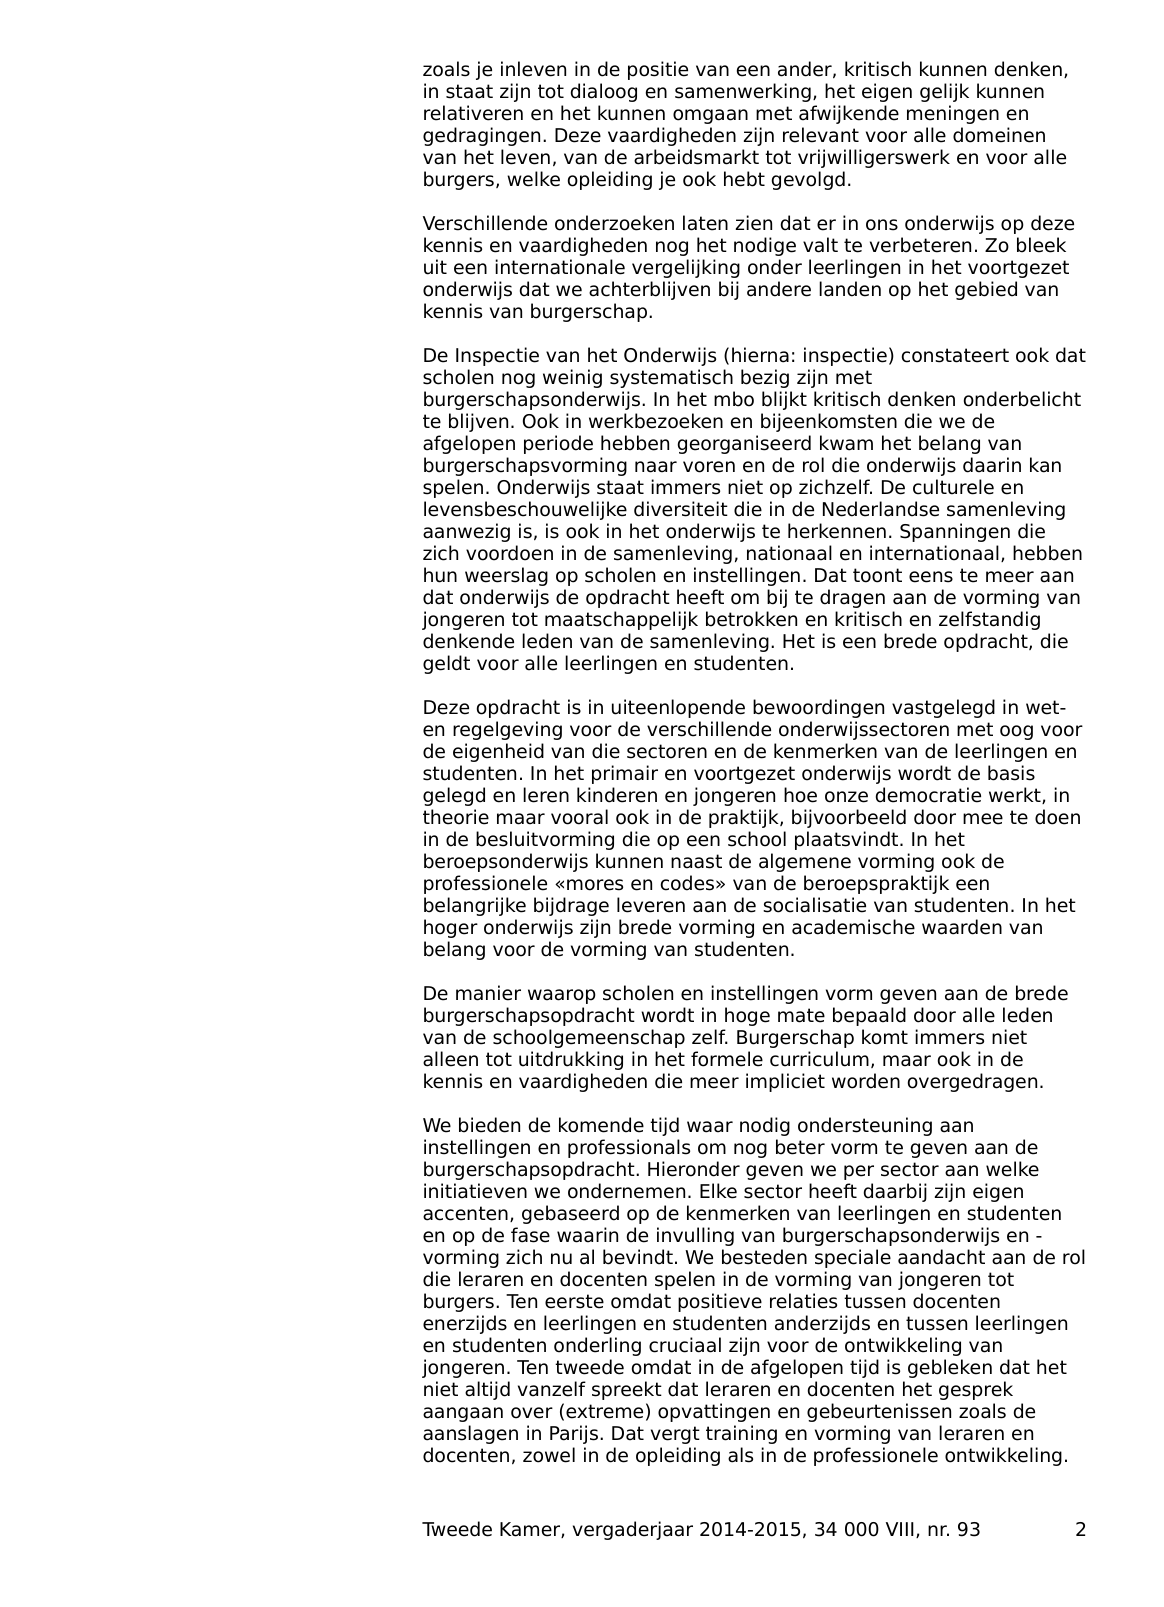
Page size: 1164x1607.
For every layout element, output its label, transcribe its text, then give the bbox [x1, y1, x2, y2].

text zoals je inleven in de positie van een ander, kritisch kunnen denken, in staat zijn tot dialoog en samenwerking, het eigen gelijk kunnen relativeren en het kunnen omgaan met afwijkende meningen en gedragingen. Deze vaardigheden zijn relevant voor alle domeinen van het leven, van de arbeidsmarkt tot vrijwilligerswerk en voor alle burgers, welke opleiding je ook hebt gevolgd. [422, 59, 1087, 191]
text De manier waarop scholen en instellingen vorm geven aan de brede burgerschapsopdracht wordt in hoge mate bepaald door alle leden van de schoolgemeenschap zelf. Burgerschap komt immers niet alleen tot uitdrukking in het formele curriculum, maar ook in de kennis en vaardigheden die meer impliciet worden overgedragen. [422, 983, 1087, 1093]
text De Inspectie van het Onderwijs (hierna: inspectie) constateert ook dat scholen nog weinig systematisch bezig zijn met burgerschapsonderwijs. In het mbo blijkt kritisch denken onderbelicht te blijven. Ook in werkbezoeken en bijeenkomsten die we de afgelopen periode hebben georganiseerd kwam het belang van burgerschapsvorming naar voren en de rol die onderwijs daarin kan spelen. Onderwijs staat immers niet op zichzelf. De culturele en levensbeschouwelijke diversiteit die in de Nederlandse samenleving aanwezig is, is ook in het onderwijs te herkennen. Spanningen die zich voordoen in de samenleving, nationaal en internationaal, hebben hun weerslag op scholen en instellingen. Dat toont eens te meer aan dat onderwijs de opdracht heeft om bij te dragen aan de vorming van jongeren tot maatschappelijk betrokken en kritisch en zelfstandig denkende leden van de samenleving. Het is een brede opdracht, die geldt voor alle leerlingen en studenten. [422, 345, 1087, 675]
text Verschillende onderzoeken laten zien dat er in ons onderwijs op deze kennis en vaardigheden nog het nodige valt te verbeteren. Zo bleek uit een internationale vergelijking onder leerlingen in het voortgezet onderwijs dat we achterblijven bij andere landen op het gebied van kennis van burgerschap. [422, 213, 1087, 323]
text Deze opdracht is in uiteenlopende bewoordingen vastgelegd in wet- en regelgeving voor de verschillende onderwijssectoren met oog voor de eigenheid van die sectoren en de kenmerken van de leerlingen en studenten. In het primair en voortgezet onderwijs wordt de basis gelegd en leren kinderen en jongeren hoe onze democratie werkt, in theorie maar vooral ook in de praktijk, bijvoorbeeld door mee te doen in de besluitvorming die op een school plaatsvindt. In het beroepsonderwijs kunnen naast de algemene vorming ook de professionele «mores en codes» van de beroepspraktijk een belangrijke bijdrage leveren aan de socialisatie van studenten. In het hoger onderwijs zijn brede vorming en academische waarden van belang voor de vorming van studenten. [422, 697, 1087, 961]
text We bieden de komende tijd waar nodig ondersteuning aan instellingen en professionals om nog beter vorm te geven aan de burgerschapsopdracht. Hieronder geven we per sector aan welke initiatieven we ondernemen. Elke sector heeft daarbij zijn eigen accenten, gebaseerd op de kenmerken van leerlingen en studenten en op de fase waarin de invulling van burgerschapsonderwijs en -vorming zich nu al bevindt. We besteden speciale aandacht aan de rol die leraren en docenten spelen in de vorming van jongeren tot burgers. Ten eerste omdat positieve relaties tussen docenten enerzijds en leerlingen en studenten anderzijds en tussen leerlingen en studenten onderling cruciaal zijn voor de ontwikkeling van jongeren. Ten tweede omdat in de afgelopen tijd is gebleken dat het niet altijd vanzelf spreekt dat leraren en docenten het gesprek aangaan over (extreme) opvattingen en gebeurtenissen zoals de aanslagen in Parijs. Dat vergt training en vorming van leraren en docenten, zowel in de opleiding als in de professionele ontwikkeling. [422, 1115, 1087, 1467]
